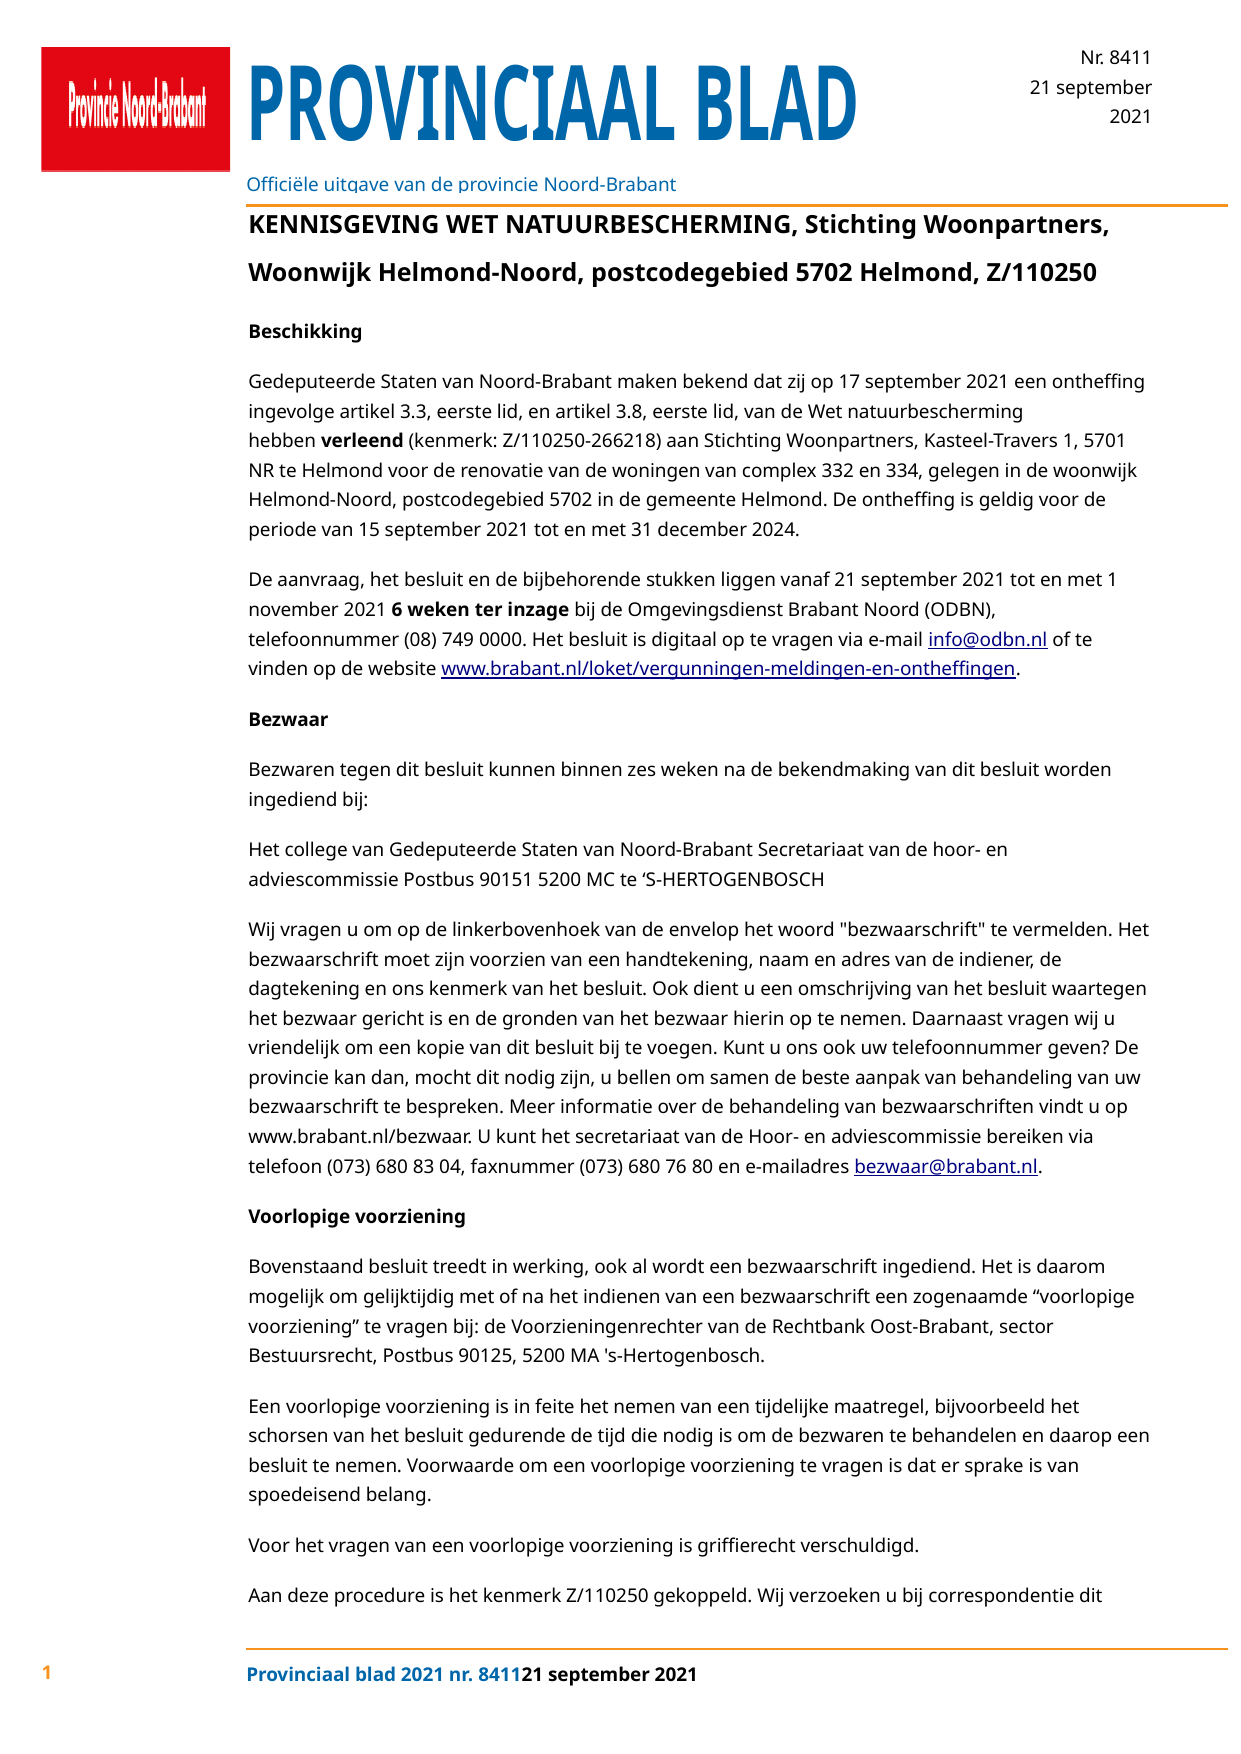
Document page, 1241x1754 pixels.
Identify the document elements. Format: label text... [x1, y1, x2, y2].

text Voorlopige voorziening [248, 1203, 1152, 1229]
text De aanvraag, het besluit en de bijbehorende stukken liggen vanaf 21 september 2021 tot en met 1 november 2021 6 weken ter inzage bij de Omgevingsdienst Brabant Noord (ODBN), telefoonnummer (08) 749 0000. Het besluit is digitaal op te vragen via e-mail info@odbn.nl of te vinden op de website www.brabant.nl/loket/vergunningen-meldingen-en-ontheffingen. [248, 567, 1152, 681]
text Bovenstaand besluit treedt in werking, ook al wordt een bezwaarschrift ingediend. Het is daarom mogelijk om gelijktijdig met of na het indienen van een bezwaarschrift een zogenaamde “voorlopige voorziening” te vragen bij: de Voorzieningenrechter van de Rechtbank Oost-Brabant, sector Bestuursrecht, Postbus 90125, 5200 MA 's-Hertogenbosch. [248, 1254, 1152, 1368]
text Het college van Gedeputeerde Staten van Noord-Brabant Secretariaat van de hoor- en adviescommissie Postbus 90151 5200 MC te ‘S‑HERTOGENBOSCH [248, 836, 1152, 892]
text KENNISGEVING WET NATUURBESCHERMING, Stichting Woonpartners, Woonwijk Helmond-Noord, postcodegebied 5702 Helmond, Z/110250 [248, 207, 1152, 288]
text Wij vragen u om op de linkerbovenhoek van de envelop het woord "bezwaarschrift" te vermelden. Het bezwaarschrift moet zijn voorzien van een handtekening, naam en adres van de indiener, de dagtekening en ons kenmerk van het besluit. Ook dient u een omschrijving van het besluit waartegen het bezwaar gericht is en de gronden van het bezwaar hierin op te nemen. Daarnaast vragen wij u vriendelijk om een kopie van dit besluit bij te voegen. Kunt u ons ook uw telefoonnummer geven? De provincie kan dan, mocht dit nodig zijn, u bellen om samen de beste aanpak van behandeling van uw bezwaarschrift te bespreken. Meer informatie over de behandeling van bezwaarschriften vindt u op www.brabant.nl/bezwaar. U kunt het secretariaat van de Hoor- en adviescommissie bereiken via telefoon (073) 680 83 04, faxnummer (073) 680 76 80 en e-mailadres bezwaar@brabant.nl. [248, 916, 1152, 1179]
text Bezwaren tegen dit besluit kunnen binnen zes weken na de bekendmaking van dit besluit worden ingediend bij: [248, 756, 1152, 812]
picture [41, 47, 231, 172]
text Aan deze procedure is het kenmerk Z/110250 gekoppeld. Wij verzoeken u bij correspondentie dit [248, 1582, 1152, 1608]
text Een voorlopige voorziening is in feite het nemen van een tijdelijke maatregel, bijvoorbeeld het schorsen van het besluit gedurende de tijd die nodig is om de bezwaren te behandelen en daarop een besluit te nemen. Voorwaarde om een voorlopige voorziening te vragen is dat er sprake is van spoedeisend belang. [248, 1393, 1152, 1507]
text Gedeputeerde Staten van Noord-Brabant maken bekend dat zij op 17 september 2021 een ontheffing ingevolge artikel 3.3, eerste lid, en artikel 3.8, eerste lid, van de Wet natuurbescherming hebben verleend (kenmerk: Z/110250-266218) aan Stichting Woonpartners, Kasteel-Travers 1, 5701 NR te Helmond voor de renovatie van de woningen van complex 332 en 334, gelegen in de woonwijk Helmond-Noord, postcodegebied 5702 in de gemeente Helmond. De ontheffing is geldig voor de periode van 15 september 2021 tot en met 31 december 2024. [248, 368, 1152, 542]
text Voor het vragen van een voorlopige voorziening is griffierecht verschuldigd. [248, 1532, 1152, 1558]
text Beschikking [248, 318, 1152, 344]
text Bezwaar [248, 706, 1152, 732]
